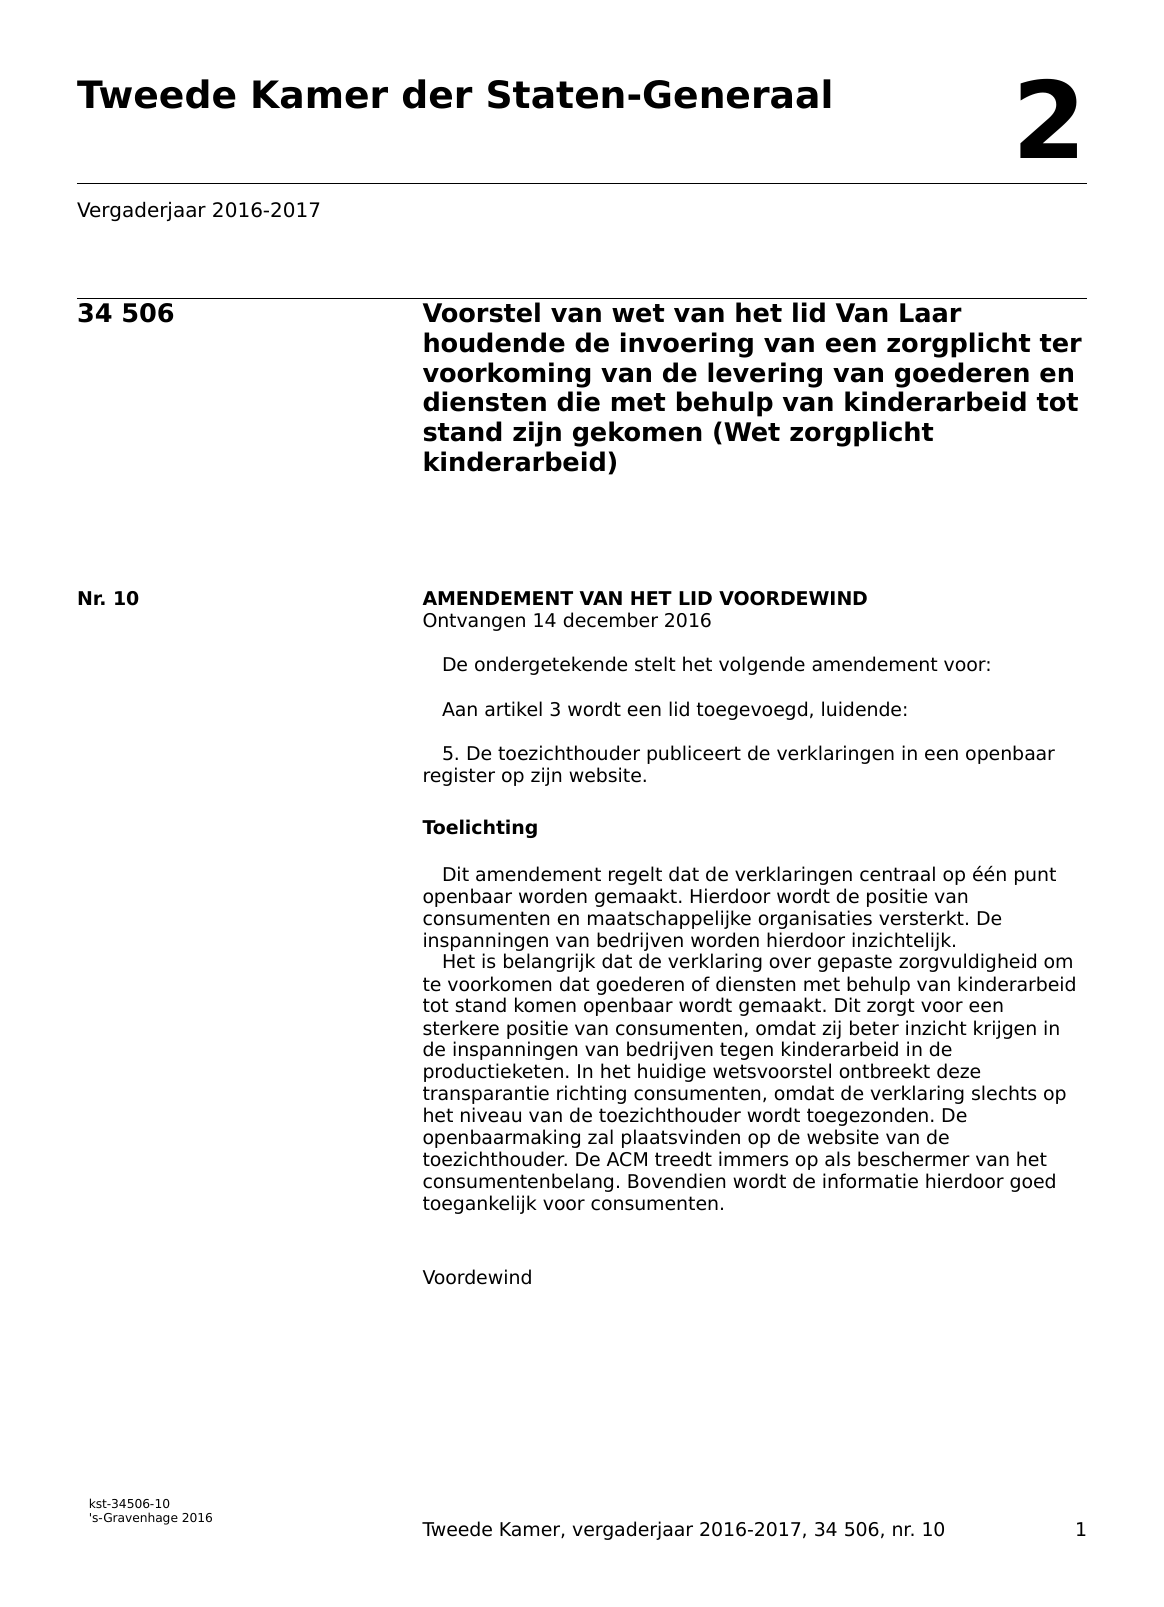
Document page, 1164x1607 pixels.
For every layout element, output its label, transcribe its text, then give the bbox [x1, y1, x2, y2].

subtitle Nr. 10 AMENDEMENT VAN HET LID VOORDEWIND [77, 588, 1087, 610]
table_header Tweede Kamer der Staten-Generaal [77, 59, 886, 183]
table_cell Vergaderjaar 2016-2017 [77, 184, 1087, 298]
text Ontvangen 14 december 2016 [422, 610, 1087, 632]
subtitle Toelichting [422, 817, 1087, 838]
table_header 2 [886, 59, 1087, 183]
text Aan artikel 3 wordt een lid toegevoegd, luidende: [422, 698, 1087, 720]
text Dit amendement regelt dat de verklaringen centraal op één punt openbaar worden gemaakt. Hierdoor wordt de positie van consumenten en maatschappelijke organisaties versterkt. De inspanningen van bedrijven worden hierdoor inzichtelijk. [422, 863, 1087, 951]
text 5. De toezichthouder publiceert de verklaringen in een openbaar register op zijn website. [422, 743, 1087, 787]
text 's-Gravenhage 2016 [88, 1511, 323, 1525]
text kst-34506-10 [88, 1497, 323, 1511]
subtitle 34 506 Voorstel van wet van het lid Van Laar houdende de invoering van een zorgplicht ter voorkoming van de levering van goederen en diensten die met behulp van kinderarbeid tot stand zijn gekomen (Wet zorgplicht kinderarbeid) [77, 299, 1087, 477]
text De ondergetekende stelt het volgende amendement voor: [422, 654, 1087, 676]
text Het is belangrijk dat de verklaring over gepaste zorgvuldigheid om te voorkomen dat goederen of diensten met behulp van kinderarbeid tot stand komen openbaar wordt gemaakt. Dit zorgt voor een sterkere positie van consumenten, omdat zij beter inzicht krijgen in de inspanningen van bedrijven tegen kinderarbeid in de productieketen. In het huidige wetsvoorstel ontbreekt deze transparantie richting consumenten, omdat de verklaring slechts op het niveau van de toezichthouder wordt toegezonden. De openbaarmaking zal plaatsvinden op de website van de toezichthouder. De ACM treedt immers op als beschermer van het consumentenbelang. Bovendien wordt de informatie hierdoor goed toegankelijk voor consumenten. [422, 951, 1087, 1215]
text Voordewind [422, 1245, 1087, 1289]
